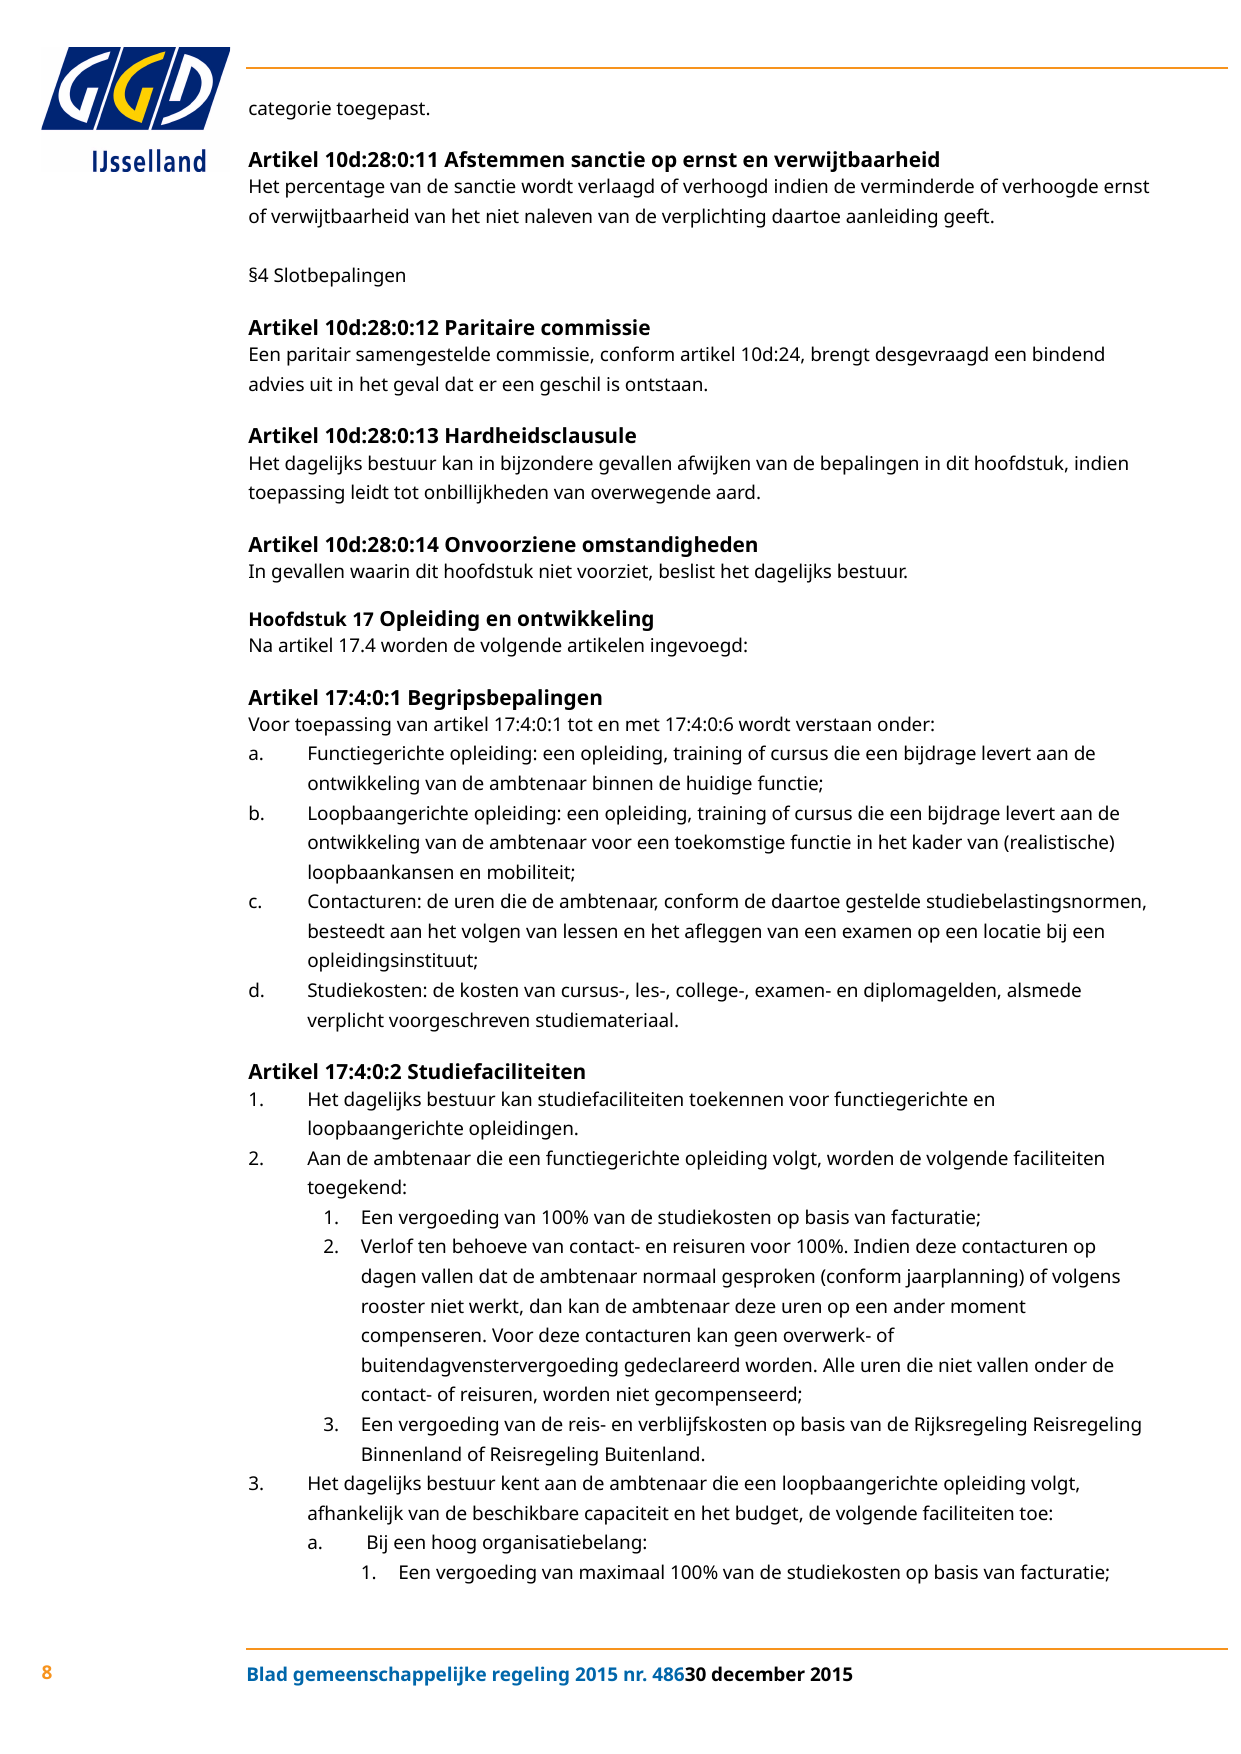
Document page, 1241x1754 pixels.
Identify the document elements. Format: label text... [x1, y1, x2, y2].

text §4 Slotbepalingen [248, 262, 1152, 288]
text Artikel 10d:28:0:14 Onvoorziene omstandigheden [248, 530, 1152, 558]
list Het dagelijks bestuur kan studiefaciliteiten toekennen voor functiegerichte en loopbaangerichte opleidingen. [248, 1086, 1152, 1141]
list Een vergoeding van maximaal 100% van de studiekosten op basis van facturatie; [361, 1559, 1152, 1585]
list Loopbaangerichte opleiding: een opleiding, training of cursus die een bijdrage levert aan de ontwikkeling van de ambtenaar voor een toekomstige functie in het kader van (realistische) loopbaankansen en mobiliteit; [248, 800, 1152, 885]
text Artikel 10d:28:0:12 Paritaire commissie [248, 313, 1152, 341]
picture [41, 47, 231, 172]
text Artikel 17:4:0:1 Begripsbepalingen [248, 683, 1152, 711]
list Het dagelijks bestuur kent aan de ambtenaar die een loopbaangerichte opleiding volgt, afhankelijk van de beschikbare capaciteit en het budget, de volgende faciliteiten toe: [248, 1470, 1152, 1526]
text Na artikel 17.4 worden de volgende artikelen ingevoegd: [248, 632, 1152, 658]
text Het percentage van de sanctie wordt verlaagd of verhoogd indien de verminderde of verhoogde ernst of verwijtbaarheid van het niet naleven van de verplichting daartoe aanleiding geeft. [248, 174, 1152, 229]
text Een paritair samengestelde commissie, conform artikel 10d:24, brengt desgevraagd een bindend advies uit in het geval dat er een geschil is ontstaan. [248, 341, 1152, 397]
list Functiegerichte opleiding: een opleiding, training of cursus die een bijdrage levert aan de ontwikkeling van de ambtenaar binnen de huidige functie; [248, 741, 1152, 796]
text categorie toegepast. [248, 95, 1152, 121]
text In gevallen waarin dit hoofdstuk niet voorziet, beslist het dagelijks bestuur. [248, 558, 1152, 584]
list Studiekosten: de kosten van cursus-, les-, college-, examen- en diplomagelden, alsmede verplicht voorgeschreven studiemateriaal. [248, 977, 1152, 1033]
list Contacturen: de uren die de ambtenaar, conform de daartoe gestelde studiebelastingsnormen, besteedt aan het volgen van lessen en het afleggen van een examen op een locatie bij een opleidingsinstituut; [248, 888, 1152, 973]
list Bij een hoog organisatiebelang: [307, 1529, 1152, 1555]
text Artikel 10d:28:0:13 Hardheidsclausule [248, 421, 1152, 450]
list Een vergoeding van de reis- en verblijfskosten op basis van de Rijksregeling Reisregeling Binnenland of Reisregeling Buitenland. [323, 1411, 1152, 1466]
list Een vergoeding van 100% van de studiekosten op basis van facturatie; [323, 1204, 1152, 1230]
list Aan de ambtenaar die een functiegerichte opleiding volgt, worden de volgende faciliteiten toegekend: [248, 1145, 1152, 1200]
text Artikel 17:4:0:2 Studiefaciliteiten [248, 1057, 1152, 1086]
text Het dagelijks bestuur kan in bijzondere gevallen afwijken van de bepalingen in dit hoofdstuk, indien toepassing leidt tot onbillijkheden van overwegende aard. [248, 450, 1152, 505]
text Artikel 10d:28:0:11 Afstemmen sanctie op ernst en verwijtbaarheid [248, 145, 1152, 174]
text Hoofdstuk 17 Opleiding en ontwikkeling [248, 604, 1152, 632]
text Voor toepassing van artikel 17:4:0:1 tot en met 17:4:0:6 wordt verstaan onder: [248, 711, 1152, 737]
list Verlof ten behoeve van contact- en reisuren voor 100%. Indien deze contacturen op dagen vallen dat de ambtenaar normaal gesproken (conform jaarplanning) of volgens rooster niet werkt, dan kan de ambtenaar deze uren op een ander moment compenseren. Voor deze contacturen kan geen overwerk- of buitendagvenstervergoeding gedeclareerd worden. Alle uren die niet vallen onder de contact- of reisuren, worden niet gecompenseerd; [323, 1234, 1152, 1407]
